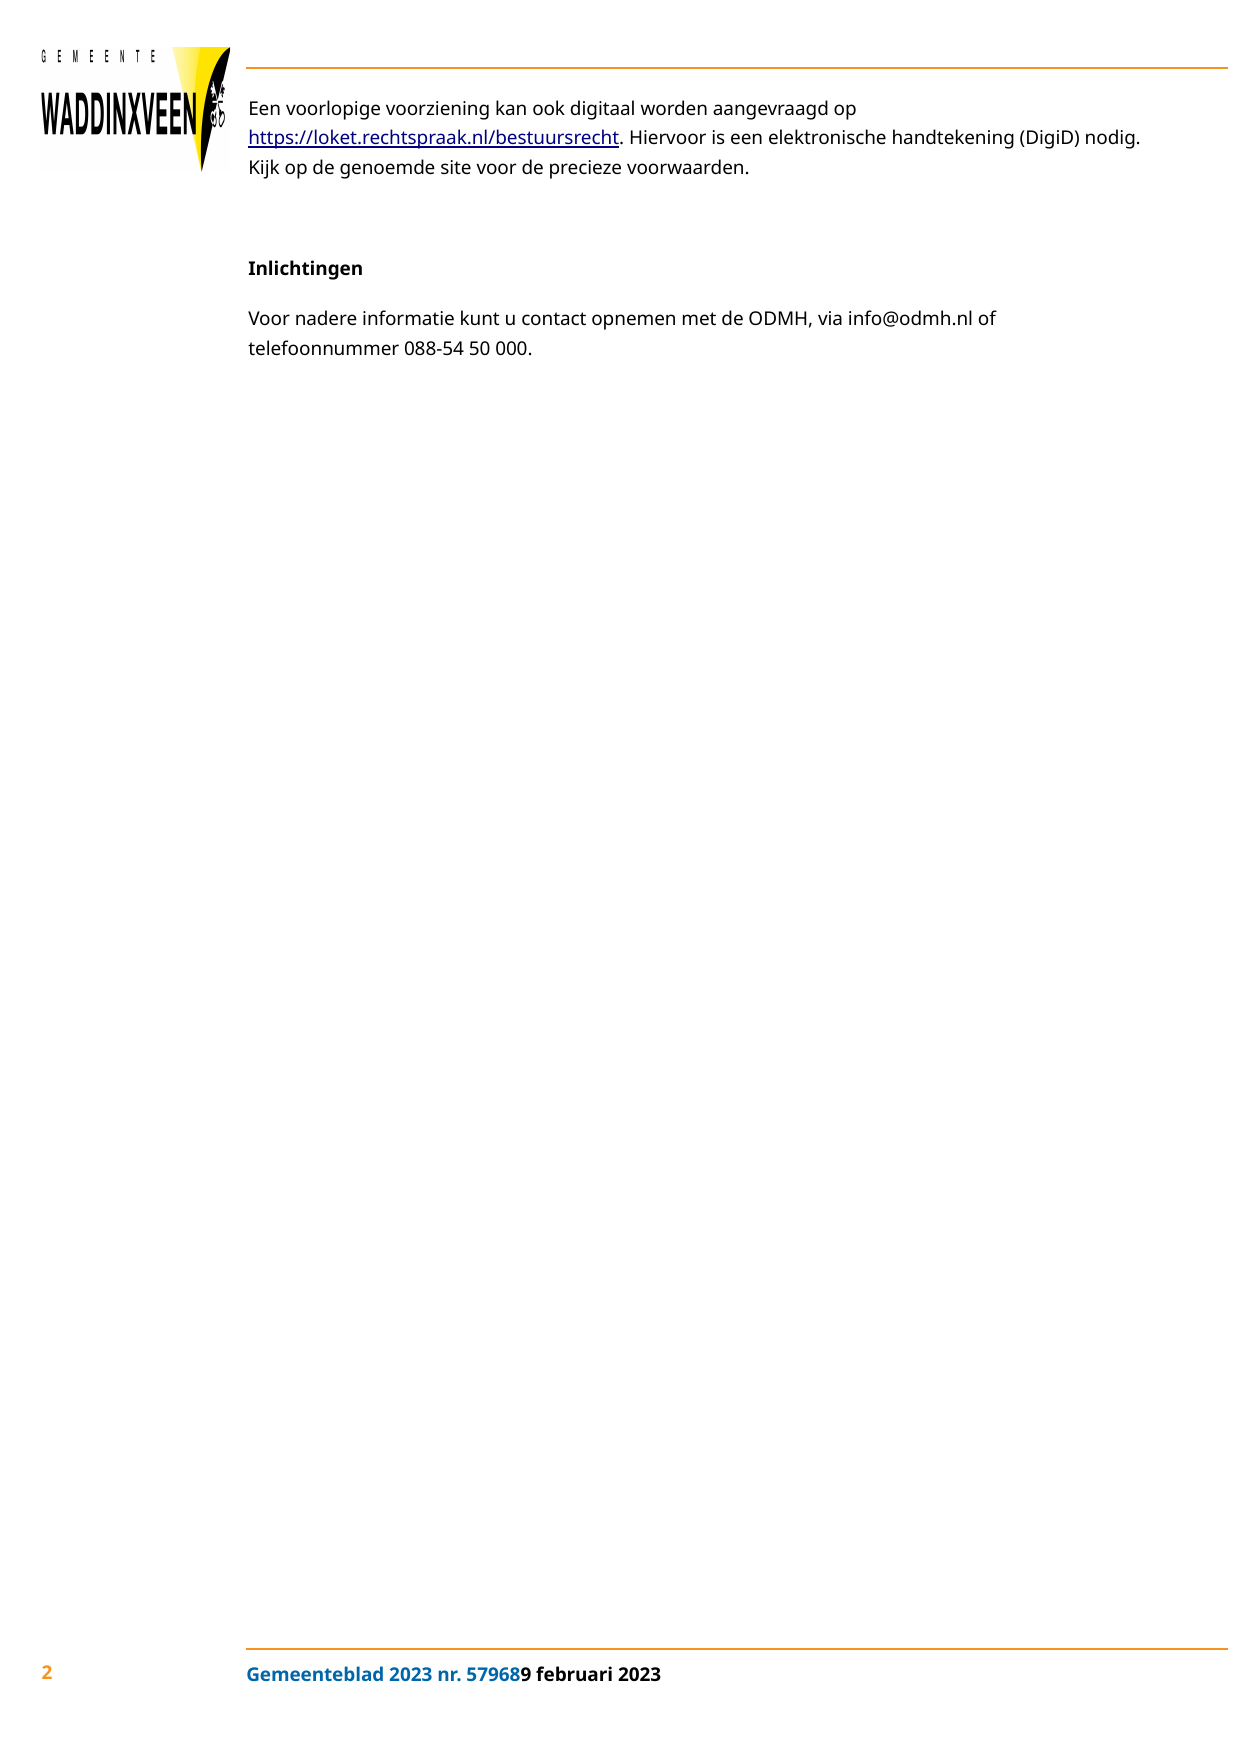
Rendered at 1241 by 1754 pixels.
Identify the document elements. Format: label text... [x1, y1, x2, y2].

picture [41, 47, 231, 172]
text Voor nadere informatie kunt u contact opnemen met de ODMH, via info@odmh.nl of telefoonnummer 088-54 50 000. [248, 305, 1152, 361]
text Inlichtingen [248, 255, 1152, 281]
text Een voorlopige voorziening kan ook digitaal worden aangevraagd op https://loket.rechtspraak.nl/bestuursrecht. Hiervoor is een elektronische handtekening (DigiD) nodig. Kijk op de genoemde site voor de precieze voorwaarden. [248, 95, 1152, 180]
